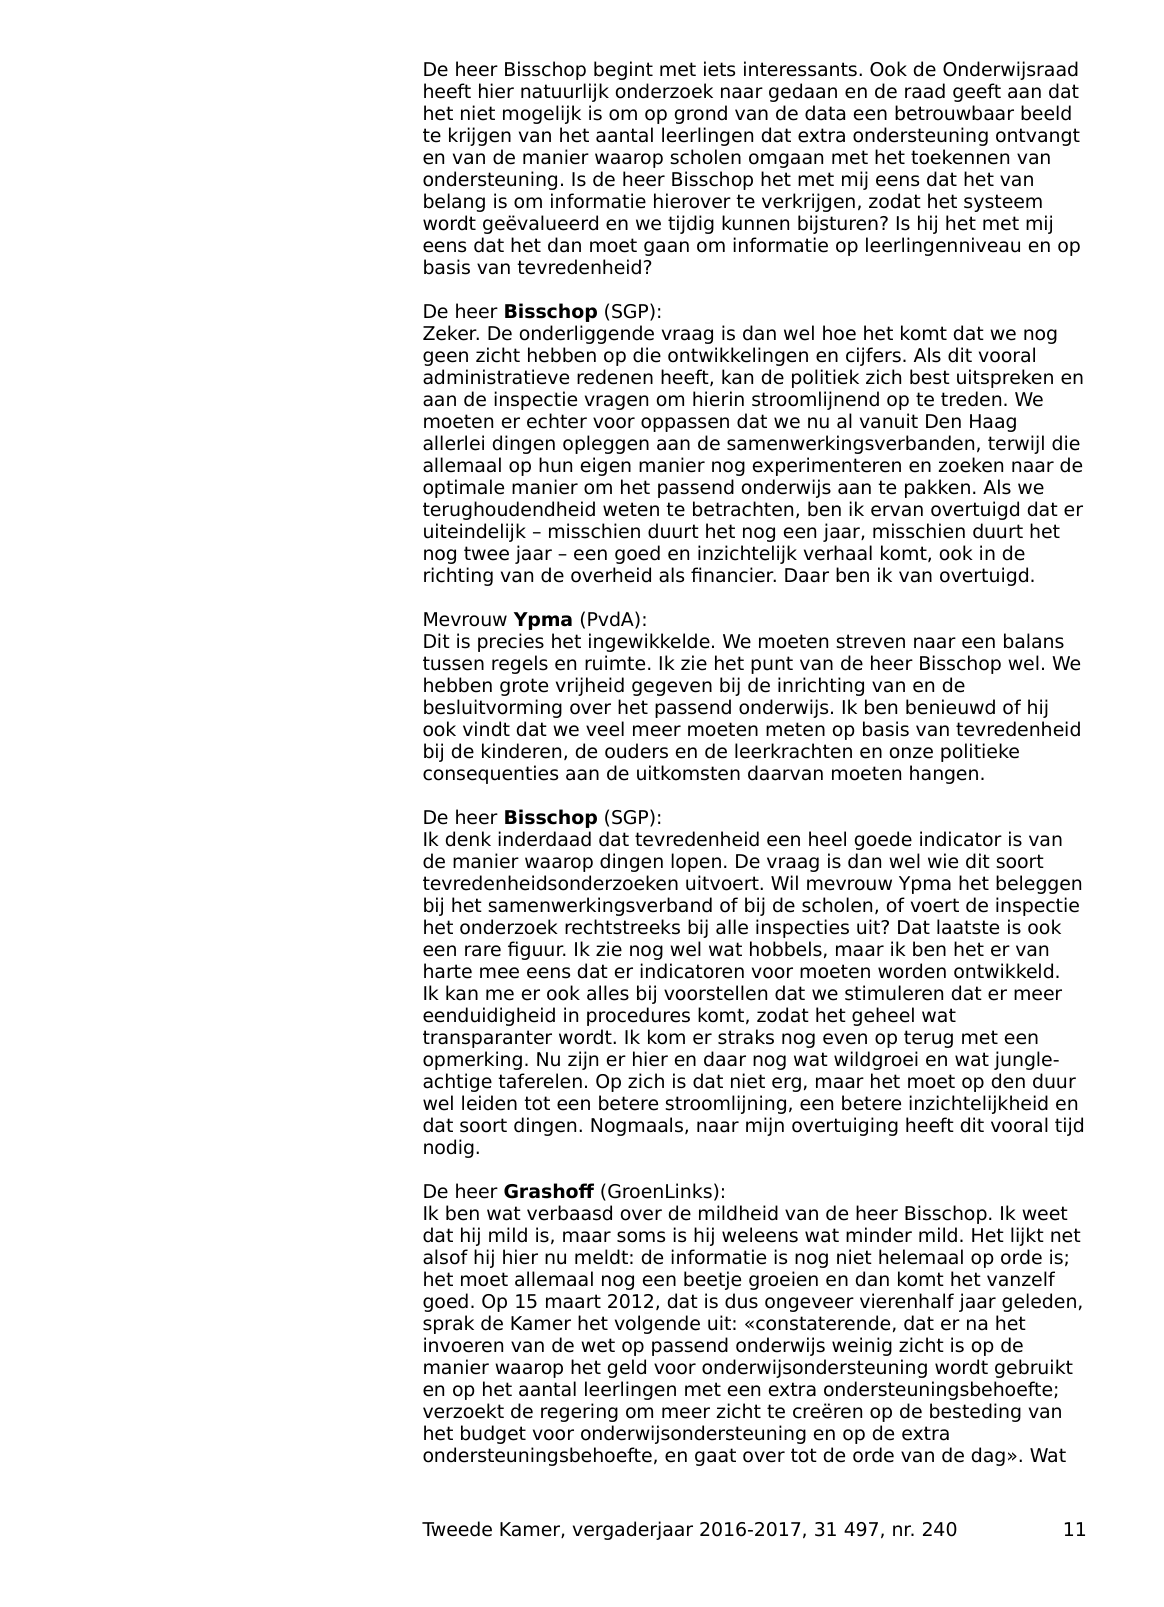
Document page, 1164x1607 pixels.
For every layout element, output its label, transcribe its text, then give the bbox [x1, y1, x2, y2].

text Zeker. De onderliggende vraag is dan wel hoe het komt dat we nog geen zicht hebben op die ontwikkelingen en cijfers. Als dit vooral administratieve redenen heeft, kan de politiek zich best uitspreken en aan de inspectie vragen om hierin stroomlijnend op te treden. We moeten er echter voor oppassen dat we nu al vanuit Den Haag allerlei dingen opleggen aan de samenwerkingsverbanden, terwijl die allemaal op hun eigen manier nog experimenteren en zoeken naar de optimale manier om het passend onderwijs aan te pakken. Als we terughoudendheid weten te betrachten, ben ik ervan overtuigd dat er uiteindelijk – misschien duurt het nog een jaar, misschien duurt het nog twee jaar – een goed en inzichtelijk verhaal komt, ook in de richting van de overheid als financier. Daar ben ik van overtuigd. [422, 323, 1087, 587]
text Dit is precies het ingewikkelde. We moeten streven naar een balans tussen regels en ruimte. Ik zie het punt van de heer Bisschop wel. We hebben grote vrijheid gegeven bij de inrichting van en de besluitvorming over het passend onderwijs. Ik ben benieuwd of hij ook vindt dat we veel meer moeten meten op basis van tevredenheid bij de kinderen, de ouders en de leerkrachten en onze politieke consequenties aan de uitkomsten daarvan moeten hangen. [422, 631, 1087, 785]
text Ik kan me er ook alles bij voorstellen dat we stimuleren dat er meer eenduidigheid in procedures komt, zodat het geheel wat transparanter wordt. Ik kom er straks nog even op terug met een opmerking. Nu zijn er hier en daar nog wat wildgroei en wat jungle-achtige taferelen. Op zich is dat niet erg, maar het moet op den duur wel leiden tot een betere stroomlijning, een betere inzichtelijkheid en dat soort dingen. Nogmaals, naar mijn overtuiging heeft dit vooral tijd nodig. [422, 983, 1087, 1159]
text De heer Bisschop begint met iets interessants. Ook de Onderwijsraad heeft hier natuurlijk onderzoek naar gedaan en de raad geeft aan dat het niet mogelijk is om op grond van de data een betrouwbaar beeld te krijgen van het aantal leerlingen dat extra ondersteuning ontvangt en van de manier waarop scholen omgaan met het toekennen van ondersteuning. Is de heer Bisschop het met mij eens dat het van belang is om informatie hierover te verkrijgen, zodat het systeem wordt geëvalueerd en we tijdig kunnen bijsturen? Is hij het met mij eens dat het dan moet gaan om informatie op leerlingenniveau en op basis van tevredenheid? [422, 59, 1087, 279]
text De heer Bisschop (SGP): [422, 807, 1087, 829]
text De heer Grashoff (GroenLinks): [422, 1181, 1087, 1203]
text Ik ben wat verbaasd over de mildheid van de heer Bisschop. Ik weet dat hij mild is, maar soms is hij weleens wat minder mild. Het lijkt net alsof hij hier nu meldt: de informatie is nog niet helemaal op orde is; het moet allemaal nog een beetje groeien en dan komt het vanzelf goed. Op 15 maart 2012, dat is dus ongeveer vierenhalf jaar geleden, sprak de Kamer het volgende uit: «constaterende, dat er na het invoeren van de wet op passend onderwijs weinig zicht is op de manier waarop het geld voor onderwijsondersteuning wordt gebruikt en op het aantal leerlingen met een extra ondersteuningsbehoefte; verzoekt de regering om meer zicht te creëren op de besteding van het budget voor onderwijsondersteuning en op de extra ondersteuningsbehoefte, en gaat over tot de orde van de dag». Wat [422, 1203, 1087, 1467]
text Ik denk inderdaad dat tevredenheid een heel goede indicator is van de manier waarop dingen lopen. De vraag is dan wel wie dit soort tevredenheidsonderzoeken uitvoert. Wil mevrouw Ypma het beleggen bij het samenwerkingsverband of bij de scholen, of voert de inspectie het onderzoek rechtstreeks bij alle inspecties uit? Dat laatste is ook een rare figuur. Ik zie nog wel wat hobbels, maar ik ben het er van harte mee eens dat er indicatoren voor moeten worden ontwikkeld. [422, 829, 1087, 983]
text Mevrouw Ypma (PvdA): [422, 609, 1087, 631]
text De heer Bisschop (SGP): [422, 301, 1087, 323]
